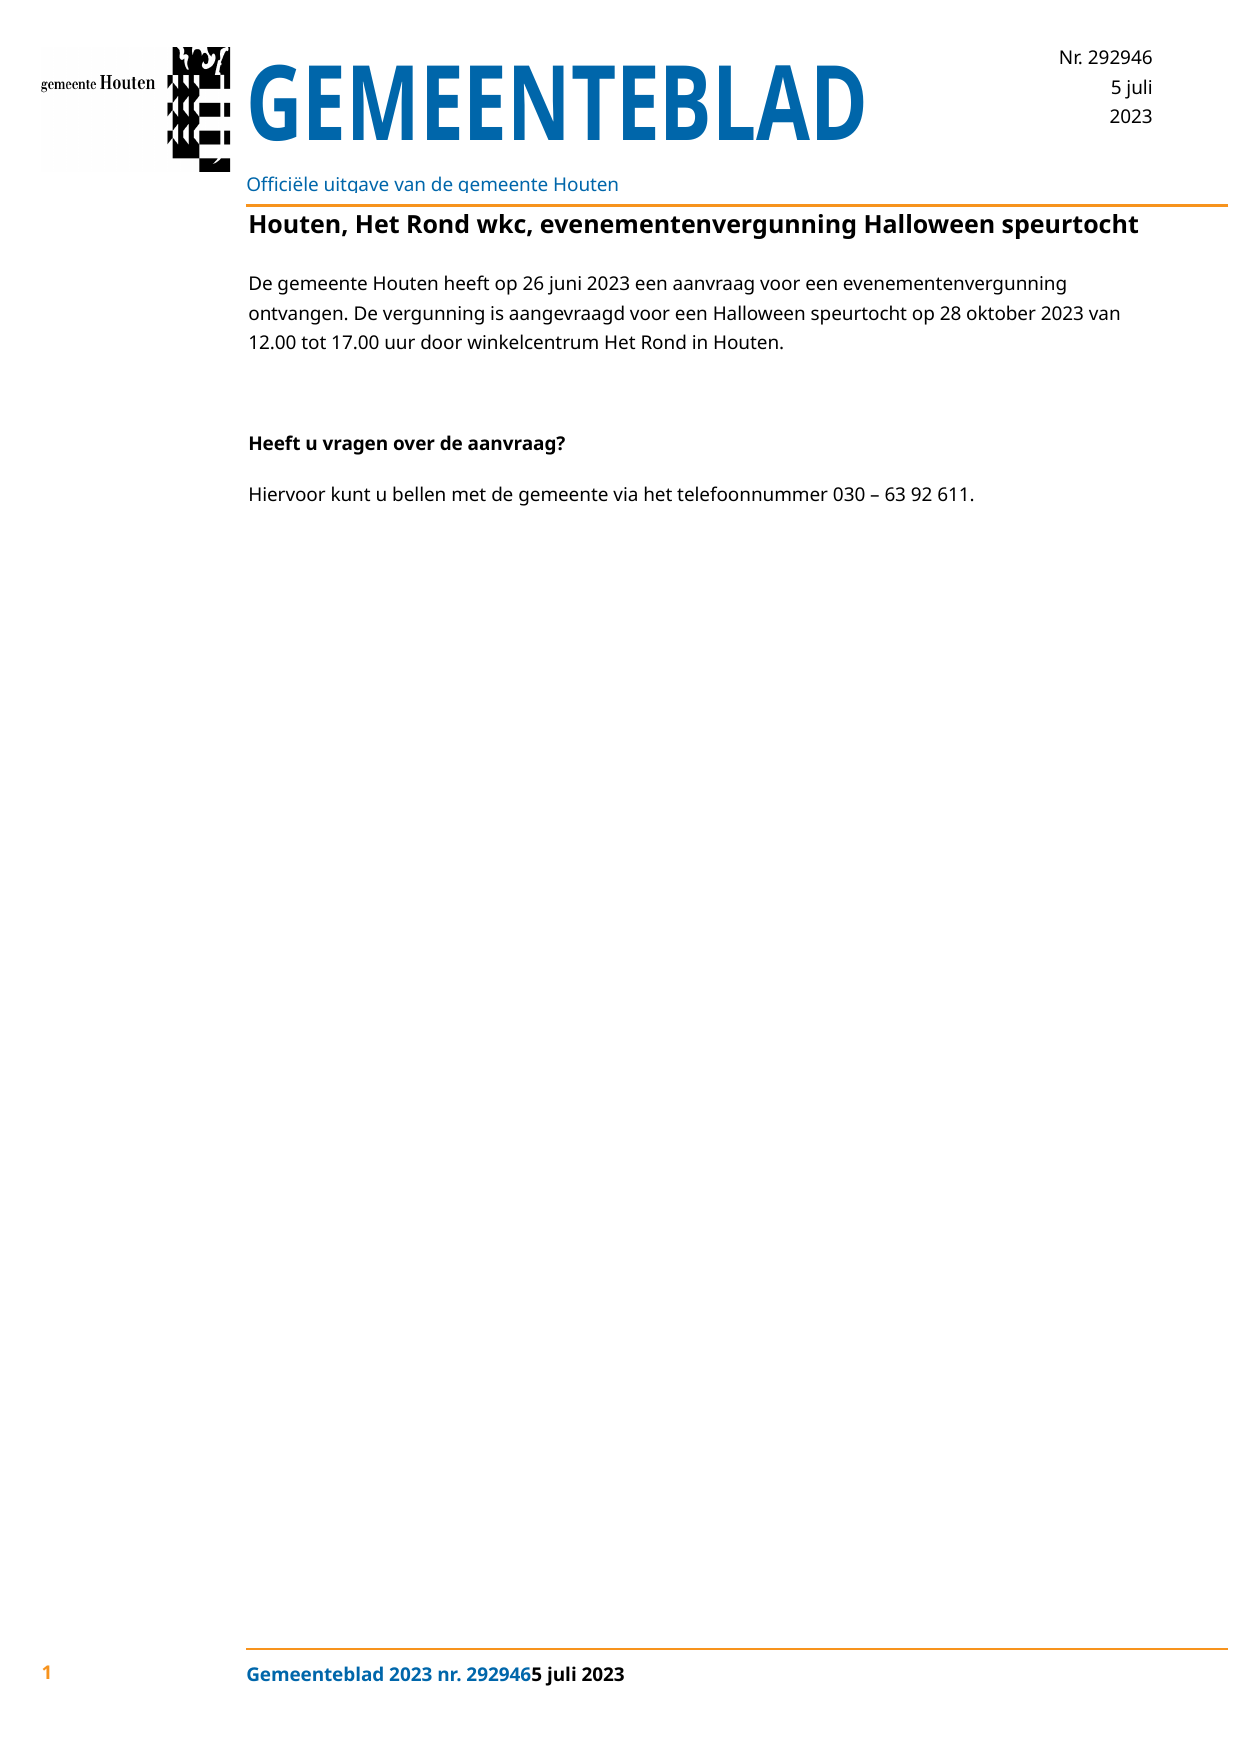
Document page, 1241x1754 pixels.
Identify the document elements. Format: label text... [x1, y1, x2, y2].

text Heeft u vragen over de aanvraag? [248, 430, 1152, 456]
picture [41, 47, 231, 172]
text Houten, Het Rond wkc, evenementenvergunning Halloween speurtocht [248, 207, 1152, 241]
text De gemeente Houten heeft op 26 juni 2023 een aanvraag voor een evenementenvergunning ontvangen. De vergunning is aangevraagd voor een Halloween speurtocht op 28 oktober 2023 van 12.00 tot 17.00 uur door winkelcentrum Het Rond in Houten. [248, 270, 1152, 355]
text Hiervoor kunt u bellen met de gemeente via het telefoonnummer 030 – 63 92 611. [248, 481, 1152, 506]
